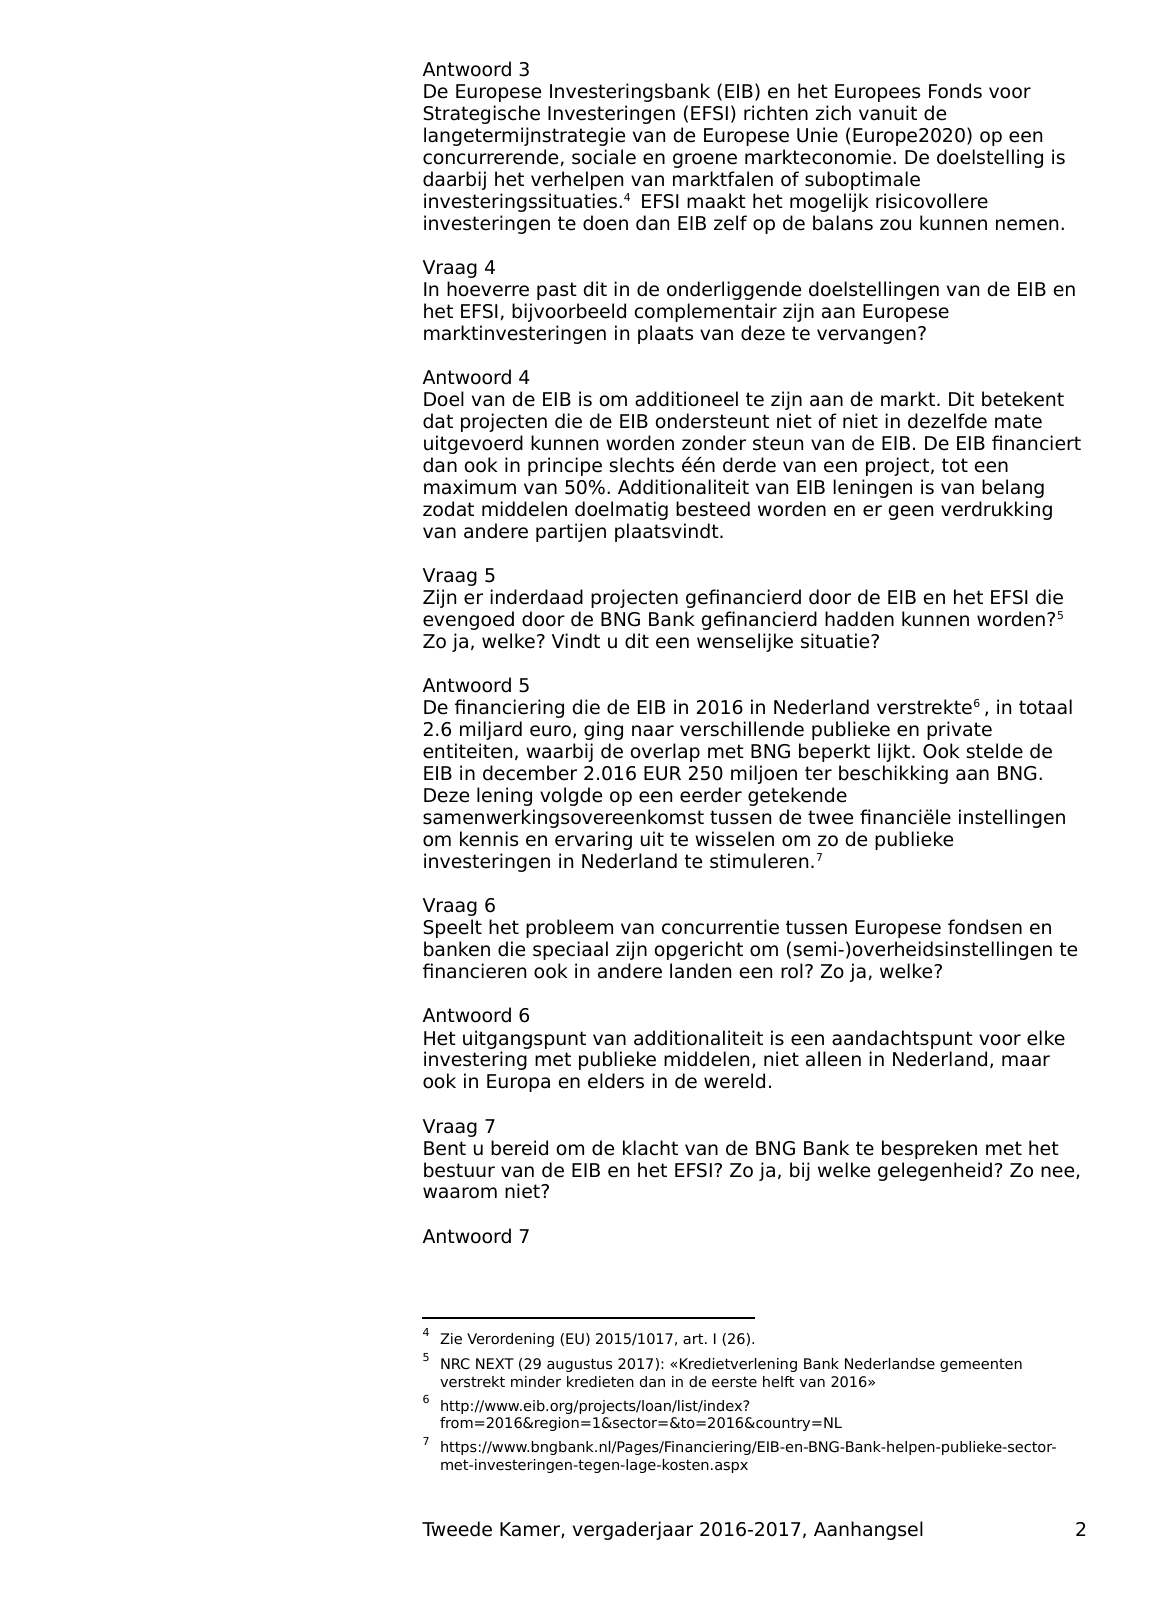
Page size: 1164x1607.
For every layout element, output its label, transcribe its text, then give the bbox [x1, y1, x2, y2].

text Vraag 7 [422, 1116, 1087, 1137]
text https://www.bngbank.nl/Pages/Financiering/EIB-en-BNG-Bank-helpen-publieke-sector-met-investeringen-tegen-lage-kosten.aspx [422, 1435, 1087, 1474]
text Antwoord 3 [422, 59, 1087, 81]
text Antwoord 6 [422, 1005, 1087, 1027]
text De Europese Investeringsbank (EIB) en het Europees Fonds voor Strategische Investeringen (EFSI) richten zich vanuit de langetermijnstrategie van de Europese Unie (Europe2020) op een concurrerende, sociale en groene markteconomie. De doelstelling is daarbij het verhelpen van marktfalen of suboptimale investeringssituaties. EFSI maakt het mogelijk risicovollere investeringen te doen dan EIB zelf op de balans zou kunnen nemen. [422, 81, 1087, 235]
text Antwoord 5 [422, 675, 1087, 697]
text Vraag 5 [422, 565, 1087, 587]
text NRC NEXT (29 augustus 2017): «Kredietverlening Bank Nederlandse gemeenten verstrekt minder kredieten dan in de eerste helft van 2016» [422, 1352, 1087, 1391]
text Vraag 6 [422, 895, 1087, 917]
text Speelt het probleem van concurrentie tussen Europese fondsen en banken die speciaal zijn opgericht om (semi-)overheidsinstellingen te financieren ook in andere landen een rol? Zo ja, welke? [422, 917, 1087, 983]
text De financiering die de EIB in 2016 in Nederland verstrekte, in totaal 2.6 miljard euro, ging naar verschillende publieke en private entiteiten, waarbij de overlap met BNG beperkt lijkt. Ook stelde de EIB in december 2.016 EUR 250 miljoen ter beschikking aan BNG. Deze lening volgde op een eerder getekende samenwerkingsovereenkomst tussen de twee financiële instellingen om kennis en ervaring uit te wisselen om zo de publieke investeringen in Nederland te stimuleren. [422, 697, 1087, 873]
text Het uitgangspunt van additionaliteit is een aandachtspunt voor elke investering met publieke middelen, niet alleen in Nederland, maar ook in Europa en elders in de wereld. [422, 1027, 1087, 1093]
text In hoeverre past dit in de onderliggende doelstellingen van de EIB en het EFSI, bijvoorbeeld complementair zijn aan Europese marktinvesteringen in plaats van deze te vervangen? [422, 279, 1087, 345]
text Bent u bereid om de klacht van de BNG Bank te bespreken met het bestuur van de EIB en het EFSI? Zo ja, bij welke gelegenheid? Zo nee, waarom niet? [422, 1137, 1087, 1203]
text http://www.eib.org/projects/loan/list/index?from=2016&region=1&sector=&to=2016&country=NL [422, 1393, 1087, 1432]
text Zijn er inderdaad projecten gefinancierd door de EIB en het EFSI die evengoed door de BNG Bank gefinancierd hadden kunnen worden? Zo ja, welke? Vindt u dit een wenselijke situatie? [422, 587, 1087, 653]
text Antwoord 7 [422, 1226, 1087, 1248]
text Zie Verordening (EU) 2015/1017, art. I (26). [422, 1327, 1087, 1349]
text Vraag 4 [422, 257, 1087, 279]
text Doel van de EIB is om additioneel te zijn aan de markt. Dit betekent dat projecten die de EIB ondersteunt niet of niet in dezelfde mate uitgevoerd kunnen worden zonder steun van de EIB. De EIB financiert dan ook in principe slechts één derde van een project, tot een maximum van 50%. Additionaliteit van EIB leningen is van belang zodat middelen doelmatig besteed worden en er geen verdrukking van andere partijen plaatsvindt. [422, 389, 1087, 543]
text Antwoord 4 [422, 367, 1087, 389]
